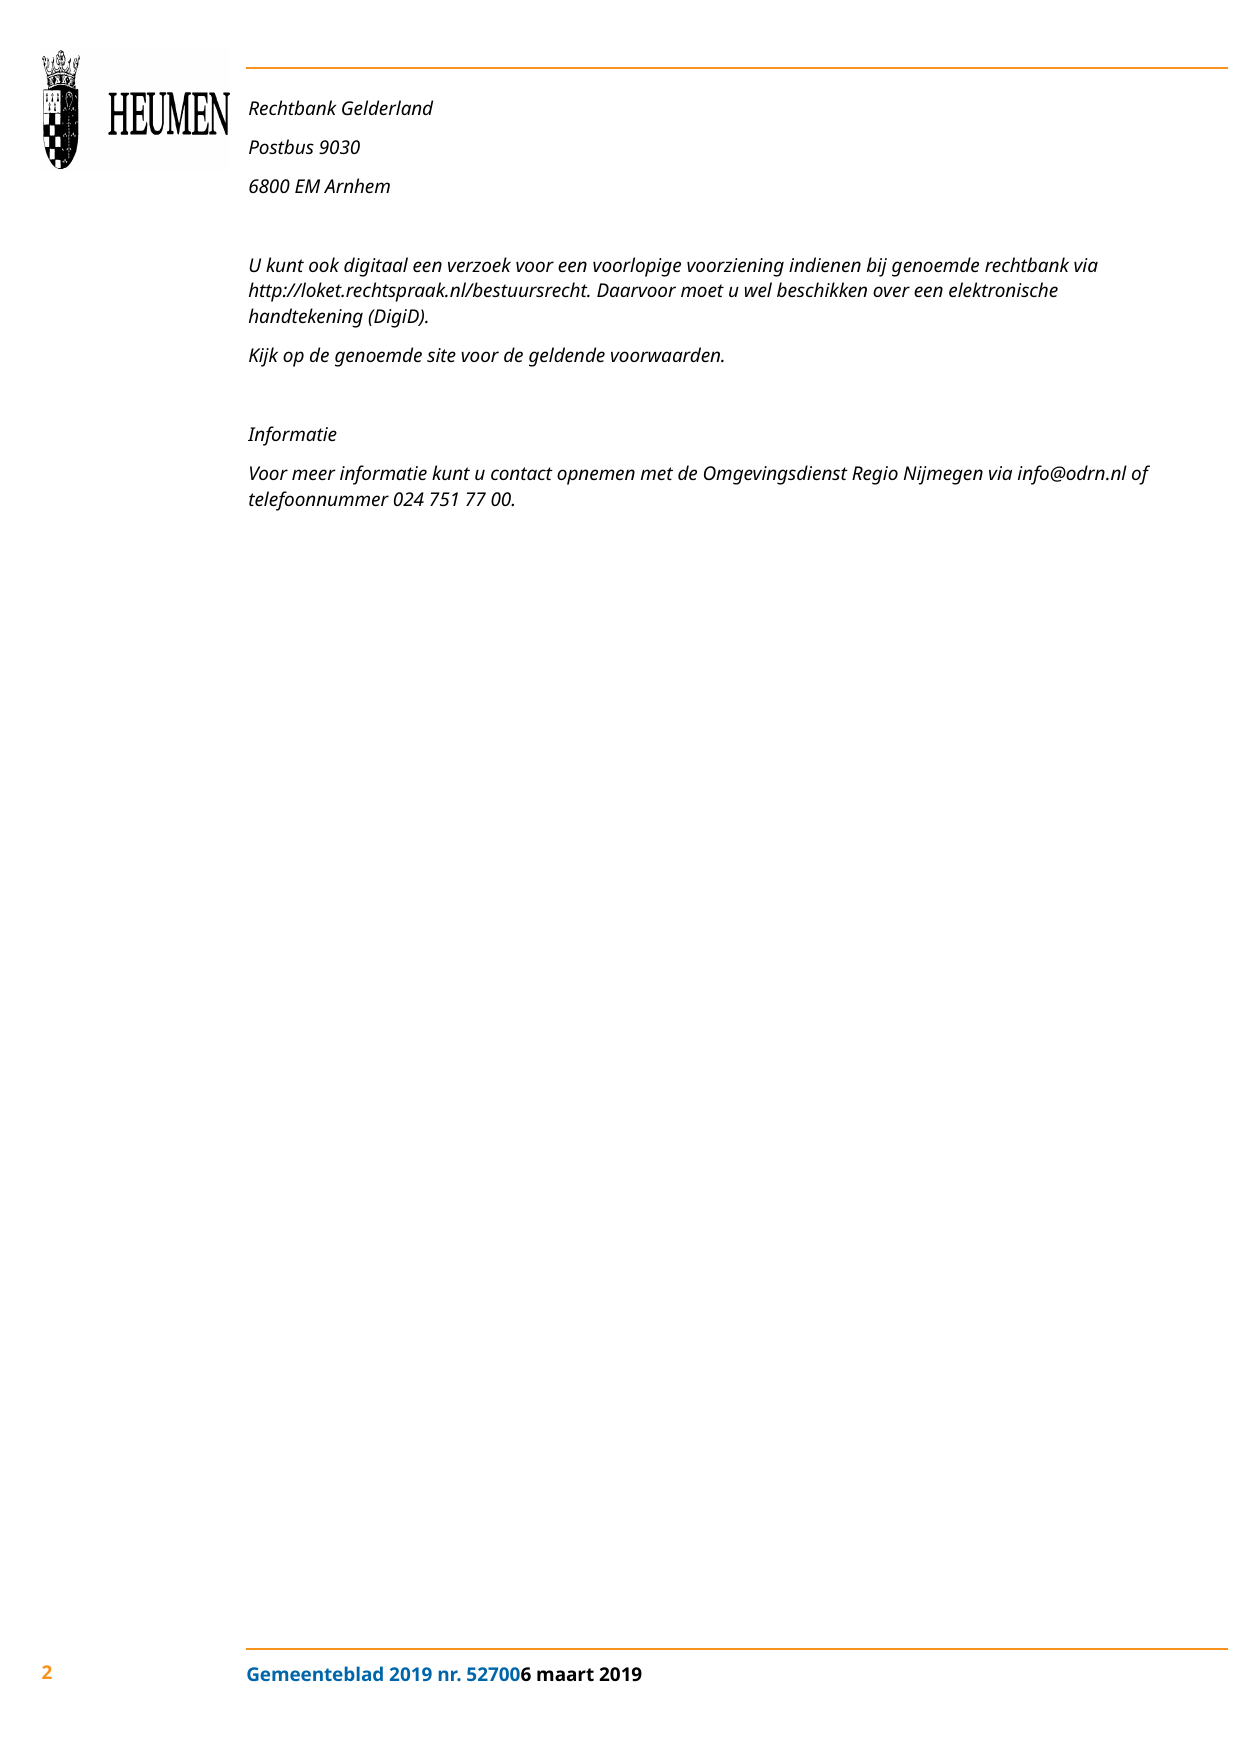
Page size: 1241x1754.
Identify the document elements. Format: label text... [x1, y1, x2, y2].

text Informatie [248, 421, 1152, 447]
text 6800 EM Arnhem [248, 173, 1152, 199]
text Voor meer informatie kunt u contact opnemen met de Omgevingsdienst Regio Nijmegen via info@odrn.nl of telefoonnummer 024 751 77 00. [248, 460, 1152, 512]
text U kunt ook digitaal een verzoek voor een voorlopige voorziening indienen bij genoemde rechtbank via http://loket.rechtspraak.nl/bestuursrecht. Daarvoor moet u wel beschikken over een elektronische handtekening (DigiD). [248, 252, 1152, 329]
text Rechtbank Gelderland [248, 95, 1152, 121]
text Postbus 9030 [248, 134, 1152, 160]
text Kijk op de genoemde site voor de geldende voorwaarden. [248, 343, 1152, 368]
picture [41, 47, 231, 172]
